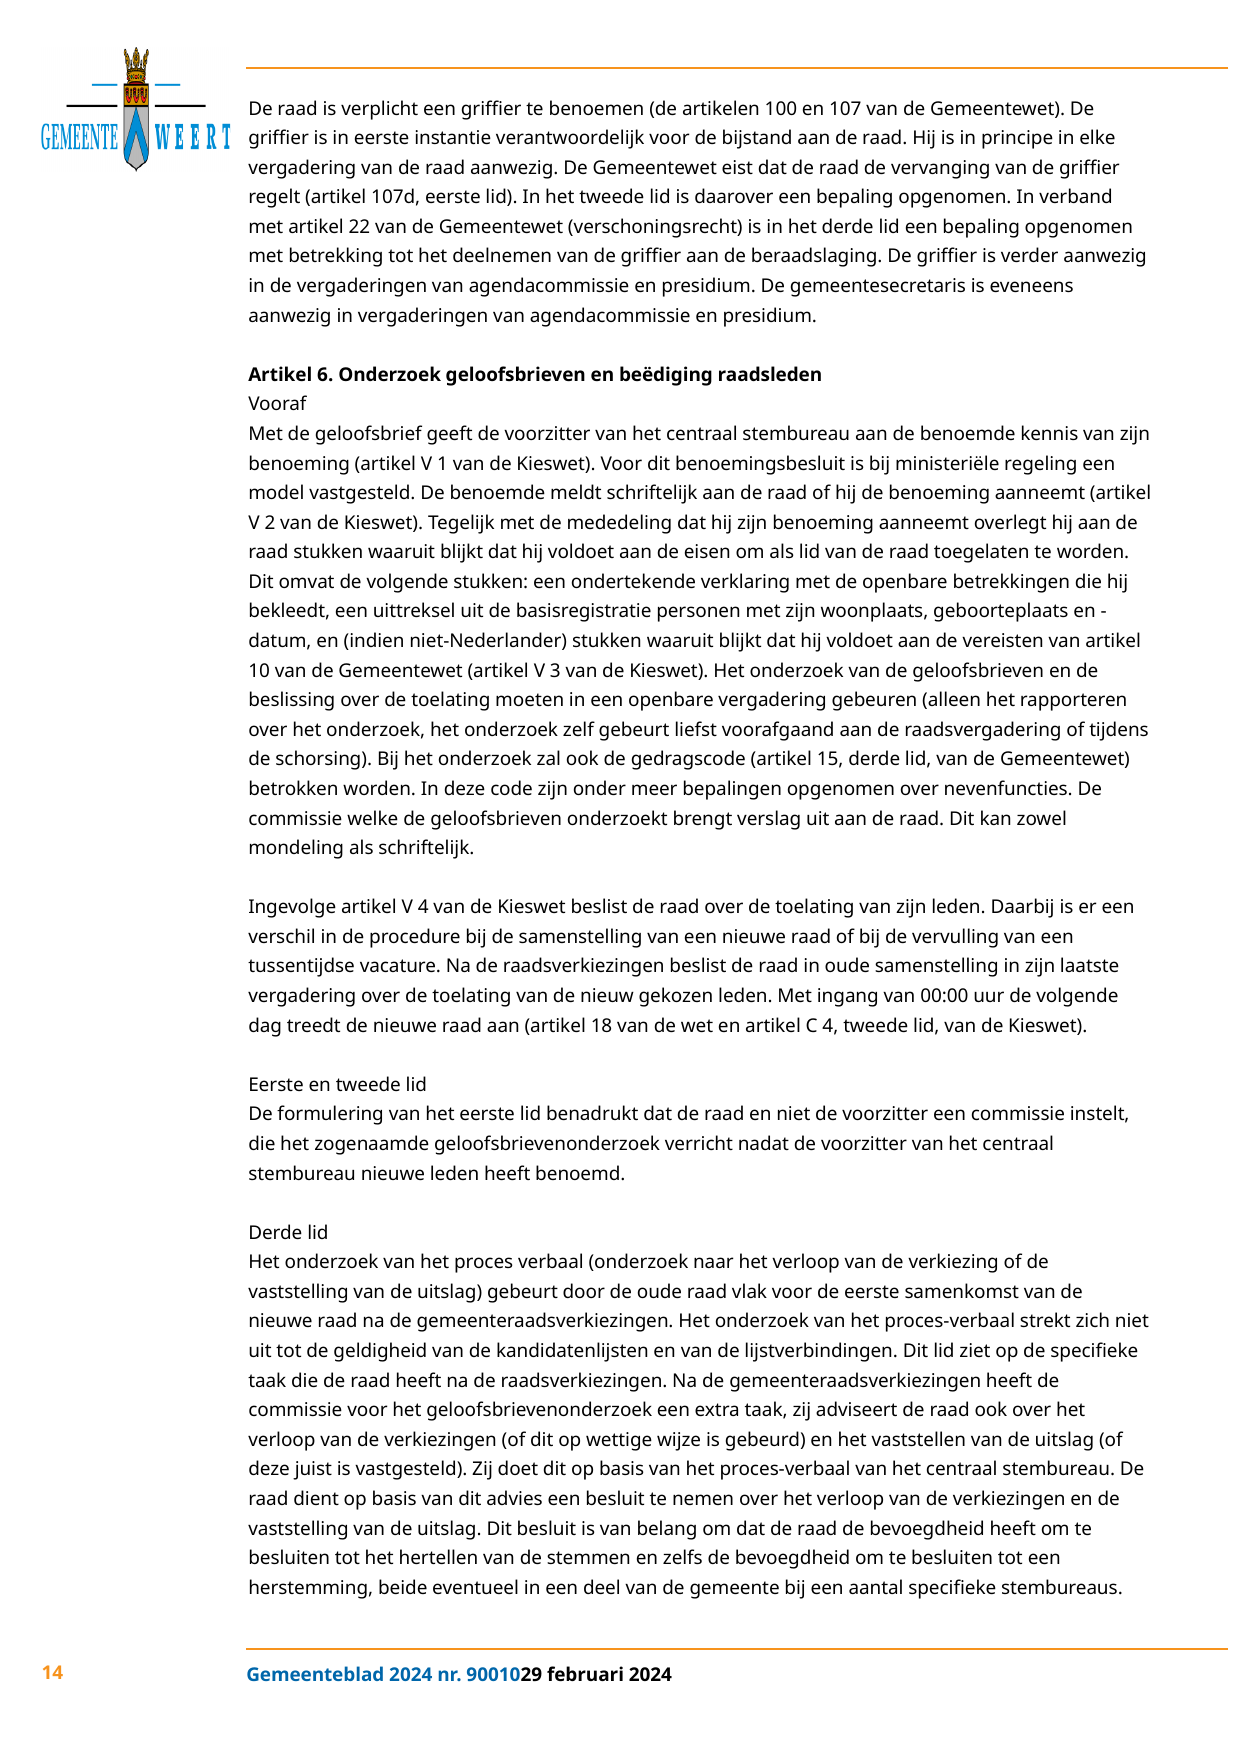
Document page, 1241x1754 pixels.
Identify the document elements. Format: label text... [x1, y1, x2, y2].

text Ingevolge artikel V 4 van de Kieswet beslist de raad over de toelating van zijn leden. Daarbij is er een verschil in de procedure bij de samenstelling van een nieuwe raad of bij de vervulling van een tussentijdse vacature. Na de raadsverkiezingen beslist de raad in oude samenstelling in zijn laatste vergadering over de toelating van de nieuw gekozen leden. Met ingang van 00:00 uur de volgende dag treedt de nieuwe raad aan (artikel 18 van de wet en artikel C 4, tweede lid, van de Kieswet). [248, 893, 1152, 1038]
text Het onderzoek van het proces verbaal (onderzoek naar het verloop van de verkiezing of de vaststelling van de uitslag) gebeurt door de oude raad vlak voor de eerste samenkomst van de nieuwe raad na de gemeenteraadsverkiezingen. Het onderzoek van het proces-verbaal strekt zich niet uit tot de geldigheid van de kandidatenlijsten en van de lijstverbindingen. Dit lid ziet op de specifieke taak die de raad heeft na de raadsverkiezingen. Na de gemeenteraadsverkiezingen heeft de commissie voor het geloofsbrievenonderzoek een extra taak, zij adviseert de raad ook over het verloop van de verkiezingen (of dit op wettige wijze is gebeurd) en het vaststellen van de uitslag (of deze juist is vastgesteld). Zij doet dit op basis van het proces-verbaal van het centraal stembureau. De raad dient op basis van dit advies een besluit te nemen over het verloop van de verkiezingen en de vaststelling van de uitslag. Dit besluit is van belang om dat de raad de bevoegdheid heeft om te besluiten tot het hertellen van de stemmen en zelfs de bevoegdheid om te besluiten tot een herstemming, beide eventueel in een deel van de gemeente bij een aantal specifieke stembureaus. [248, 1248, 1152, 1600]
text De raad is verplicht een griffier te benoemen (de artikelen 100 en 107 van de Gemeentewet). De griffier is in eerste instantie verantwoordelijk voor de bijstand aan de raad. Hij is in principe in elke vergadering van de raad aanwezig. De Gemeentewet eist dat de raad de vervanging van de griffier regelt (artikel 107d, eerste lid). In het tweede lid is daarover een bepaling opgenomen. In verband met artikel 22 van de Gemeentewet (verschoningsrecht) is in het derde lid een bepaling opgenomen met betrekking tot het deelnemen van de griffier aan de beraadslaging. De griffier is verder aanwezig in de vergaderingen van agendacommissie en presidium. De gemeentesecretaris is eveneens aanwezig in vergaderingen van agendacommissie en presidium. [248, 95, 1152, 328]
text Artikel 6. Onderzoek geloofsbrieven en beëdiging raadsleden [248, 361, 1152, 387]
text Met de geloofsbrief geeft de voorzitter van het centraal stembureau aan de benoemde kennis van zijn benoeming (artikel V 1 van de Kieswet). Voor dit benoemingsbesluit is bij ministeriële regeling een model vastgesteld. De benoemde meldt schriftelijk aan de raad of hij de benoeming aanneemt (artikel V 2 van de Kieswet). Tegelijk met de mededeling dat hij zijn benoeming aanneemt overlegt hij aan de raad stukken waaruit blijkt dat hij voldoet aan de eisen om als lid van de raad toegelaten te worden. Dit omvat de volgende stukken: een ondertekende verklaring met de openbare betrekkingen die hij bekleedt, een uittreksel uit de basisregistratie personen met zijn woonplaats, geboorteplaats en -datum, en (indien niet-Nederlander) stukken waaruit blijkt dat hij voldoet aan de vereisten van artikel 10 van de Gemeentewet (artikel V 3 van de Kieswet). Het onderzoek van de geloofsbrieven en de beslissing over de toelating moeten in een openbare vergadering gebeuren (alleen het rapporteren over het onderzoek, het onderzoek zelf gebeurt liefst voorafgaand aan de raadsvergadering of tijdens de schorsing). Bij het onderzoek zal ook de gedragscode (artikel 15, derde lid, van de Gemeentewet) betrokken worden. In deze code zijn onder meer bepalingen opgenomen over nevenfuncties. De commissie welke de geloofsbrieven onderzoekt brengt verslag uit aan de raad. Dit kan zowel mondeling als schriftelijk. [248, 420, 1152, 860]
text Vooraf [248, 391, 1152, 416]
text De formulering van het eerste lid benadrukt dat de raad en niet de voorzitter een commissie instelt, die het zogenaamde geloofsbrievenonderzoek verricht nadat de voorzitter van het centraal stembureau nieuwe leden heeft benoemd. [248, 1101, 1152, 1186]
text Eerste en tweede lid [248, 1071, 1152, 1097]
picture [41, 47, 231, 172]
text Derde lid [248, 1219, 1152, 1245]
